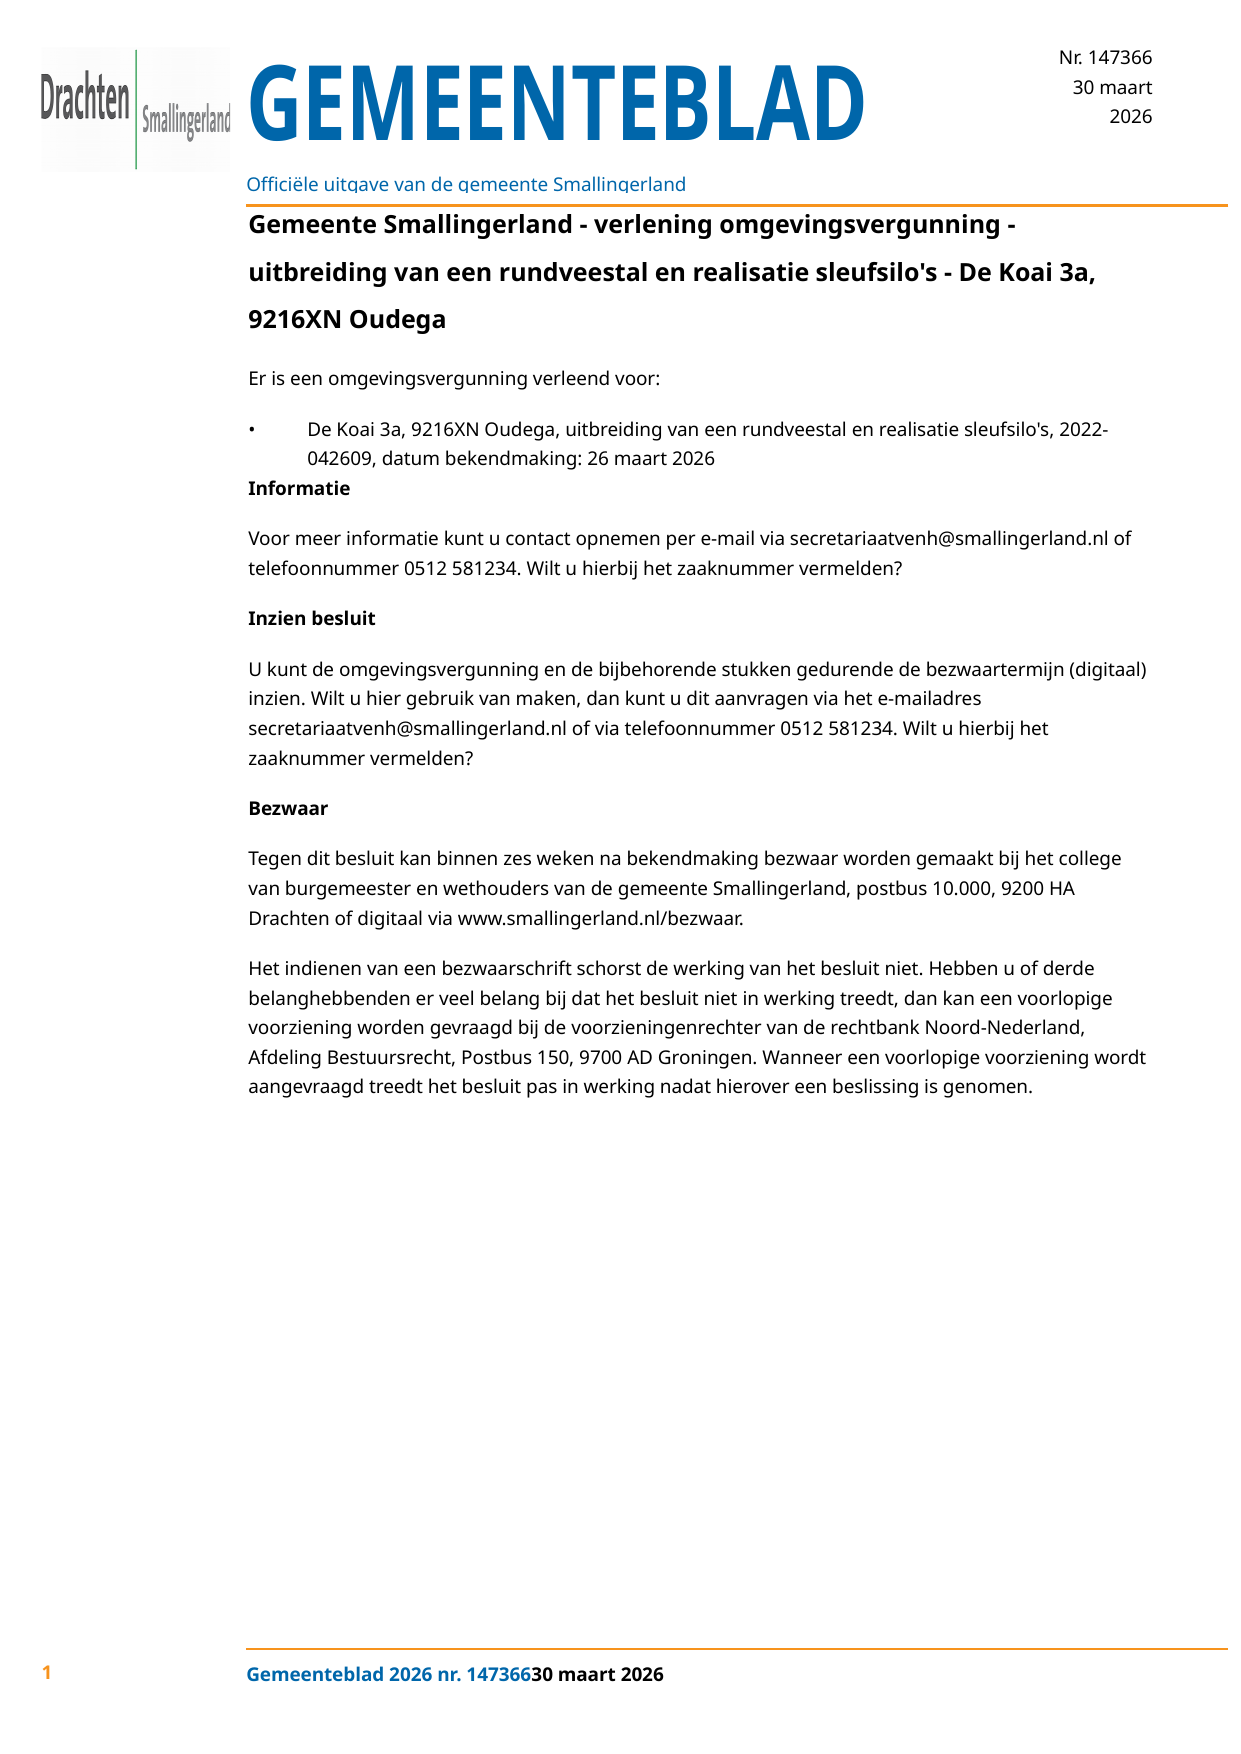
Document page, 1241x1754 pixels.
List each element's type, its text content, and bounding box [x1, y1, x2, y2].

list De Koai 3a, 9216XN Oudega, uitbreiding van een rundveestal en realisatie sleufsilo's, 2022-042609, datum bekendmaking: 26 maart 2026 [248, 416, 1152, 471]
text Inzien besluit [248, 606, 1152, 631]
text Voor meer informatie kunt u contact opnemen per e-mail via secretariaatvenh@smallingerland.nl of telefoonnummer 0512 581234. Wilt u hierbij het zaaknummer vermelden? [248, 526, 1152, 581]
text Het indienen van een bezwaarschrift schorst de werking van het besluit niet. Hebben u of derde belanghebbenden er veel belang bij dat het besluit niet in werking treedt, dan kan een voorlopige voorziening worden gevraagd bij de voorzieningenrechter van de rechtbank Noord-Nederland, Afdeling Bestuursrecht, Postbus 150, 9700 AD Groningen. Wanneer een voorlopige voorziening wordt aangevraagd treedt het besluit pas in werking nadat hierover een beslissing is genomen. [248, 955, 1152, 1099]
picture [41, 47, 231, 172]
text Gemeente Smallingerland - verlening omgevingsvergunning - uitbreiding van een rundveestal en realisatie sleufsilo's - De Koai 3a, 9216XN Oudega [248, 207, 1152, 336]
text Tegen dit besluit kan binnen zes weken na bekendmaking bezwaar worden gemaakt bij het college van burgemeester en wethouders van de gemeente Smallingerland, postbus 10.000, 9200 HA Drachten of digitaal via www.smallingerland.nl/bezwaar. [248, 846, 1152, 930]
text Bezwaar [248, 795, 1152, 821]
text Informatie [248, 475, 1152, 501]
text Er is een omgevingsvergunning verleend voor: [248, 366, 1152, 391]
text U kunt de omgevingsvergunning en de bijbehorende stukken gedurende de bezwaartermijn (digitaal) inzien. Wilt u hier gebruik van maken, dan kunt u dit aanvragen via het e-mailadres secretariaatvenh@smallingerland.nl of via telefoonnummer 0512 581234. Wilt u hierbij het zaaknummer vermelden? [248, 656, 1152, 770]
